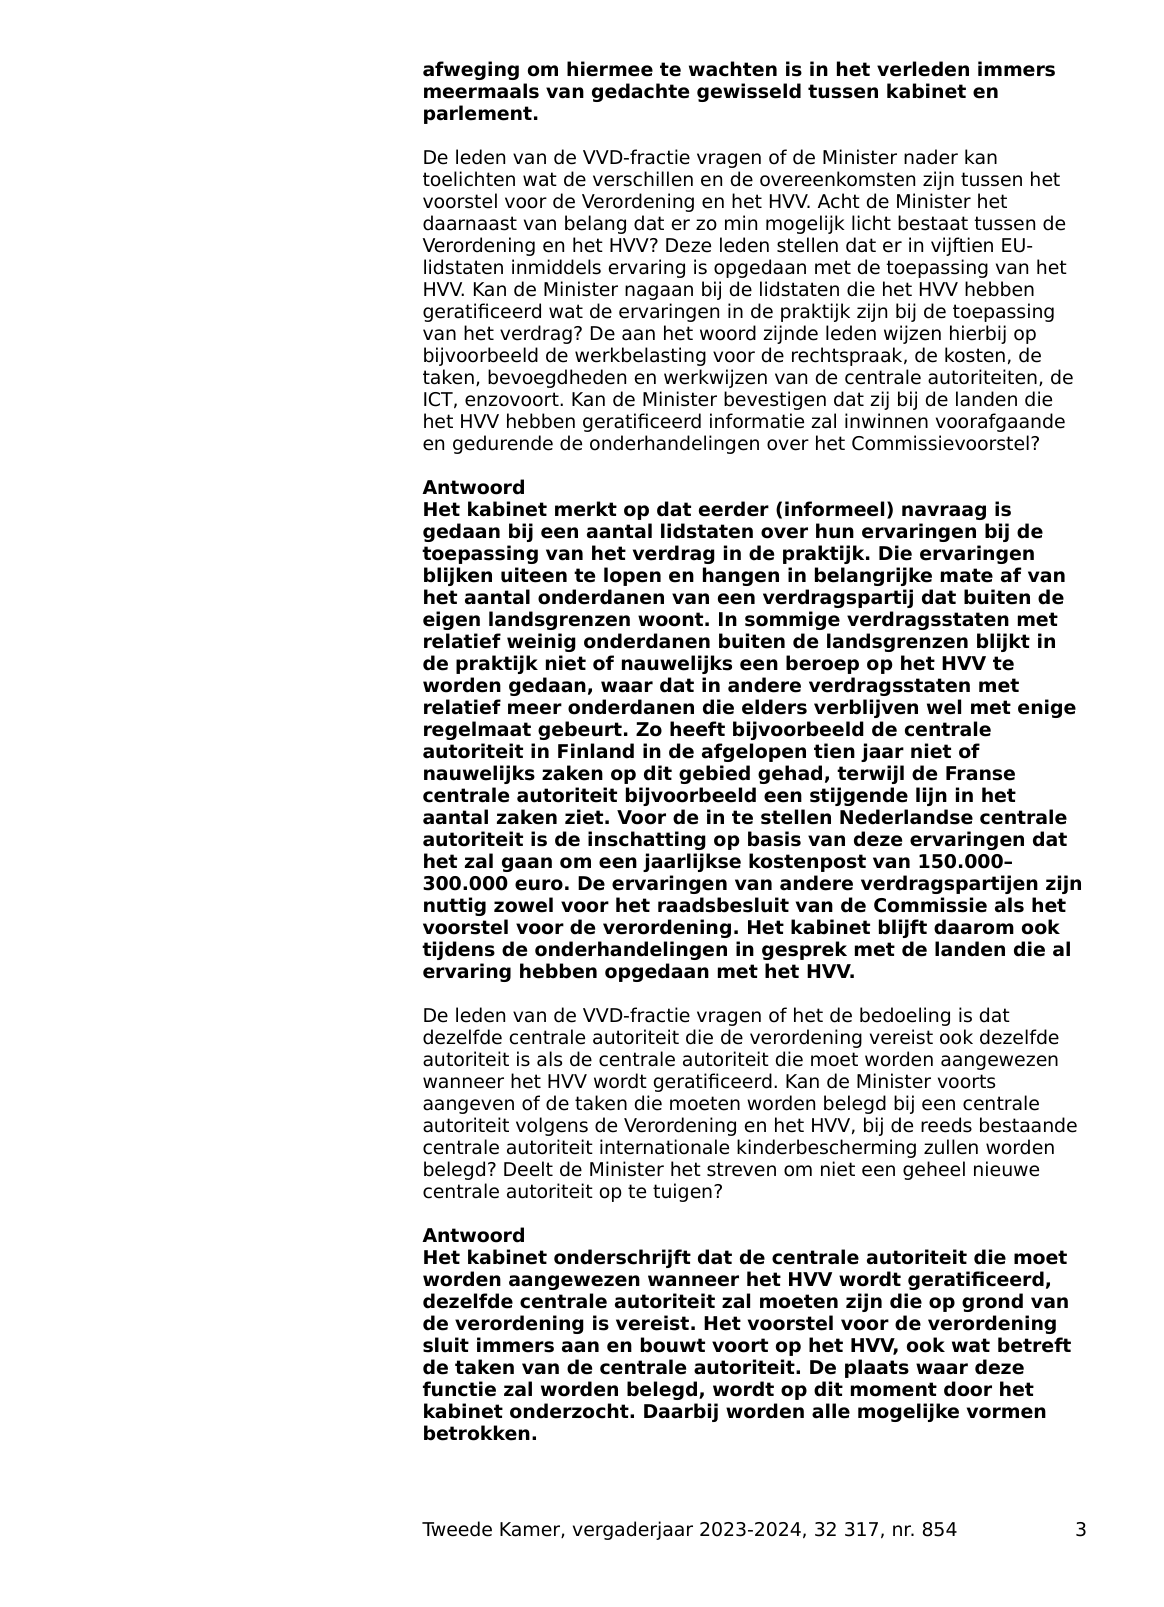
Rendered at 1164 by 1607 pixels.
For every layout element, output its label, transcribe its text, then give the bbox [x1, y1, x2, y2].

text De leden van de VVD-fractie vragen of het de bedoeling is dat dezelfde centrale autoriteit die de verordening vereist ook dezelfde autoriteit is als de centrale autoriteit die moet worden aangewezen wanneer het HVV wordt geratificeerd. Kan de Minister voorts aangeven of de taken die moeten worden belegd bij een centrale autoriteit volgens de Verordening en het HVV, bij de reeds bestaande centrale autoriteit internationale kinderbescherming zullen worden belegd? Deelt de Minister het streven om niet een geheel nieuwe centrale autoriteit op te tuigen? [422, 1005, 1087, 1203]
text De leden van de VVD-fractie vragen of de Minister nader kan toelichten wat de verschillen en de overeenkomsten zijn tussen het voorstel voor de Verordening en het HVV. Acht de Minister het daarnaast van belang dat er zo min mogelijk licht bestaat tussen de Verordening en het HVV? Deze leden stellen dat er in vijftien EU-lidstaten inmiddels ervaring is opgedaan met de toepassing van het HVV. Kan de Minister nagaan bij de lidstaten die het HVV hebben geratificeerd wat de ervaringen in de praktijk zijn bij de toepassing van het verdrag? De aan het woord zijnde leden wijzen hierbij op bijvoorbeeld de werkbelasting voor de rechtspraak, de kosten, de taken, bevoegdheden en werkwijzen van de centrale autoriteiten, de ICT, enzovoort. Kan de Minister bevestigen dat zij bij de landen die het HVV hebben geratificeerd informatie zal inwinnen voorafgaande en gedurende de onderhandelingen over het Commissievoorstel? [422, 147, 1087, 455]
text Antwoord [422, 1225, 1087, 1247]
text Het kabinet onderschrijft dat de centrale autoriteit die moet worden aangewezen wanneer het HVV wordt geratificeerd, dezelfde centrale autoriteit zal moeten zijn die op grond van de verordening is vereist. Het voorstel voor de verordening sluit immers aan en bouwt voort op het HVV, ook wat betreft de taken van de centrale autoriteit. De plaats waar deze functie zal worden belegd, wordt op dit moment door het kabinet onderzocht. Daarbij worden alle mogelijke vormen betrokken. [422, 1247, 1087, 1444]
text Antwoord [422, 477, 1087, 499]
text afweging om hiermee te wachten is in het verleden immers meermaals van gedachte gewisseld tussen kabinet en parlement. [422, 59, 1087, 125]
text Het kabinet merkt op dat eerder (informeel) navraag is gedaan bij een aantal lidstaten over hun ervaringen bij de toepassing van het verdrag in de praktijk. Die ervaringen blijken uiteen te lopen en hangen in belangrijke mate af van het aantal onderdanen van een verdragspartij dat buiten de eigen landsgrenzen woont. In sommige verdragsstaten met relatief weinig onderdanen buiten de landsgrenzen blijkt in de praktijk niet of nauwelijks een beroep op het HVV te worden gedaan, waar dat in andere verdragsstaten met relatief meer onderdanen die elders verblijven wel met enige regelmaat gebeurt. Zo heeft bijvoorbeeld de centrale autoriteit in Finland in de afgelopen tien jaar niet of nauwelijks zaken op dit gebied gehad, terwijl de Franse centrale autoriteit bijvoorbeeld een stijgende lijn in het aantal zaken ziet. Voor de in te stellen Nederlandse centrale autoriteit is de inschatting op basis van deze ervaringen dat het zal gaan om een jaarlijkse kostenpost van 150.000–300.000 euro. De ervaringen van andere verdragspartijen zijn nuttig zowel voor het raadsbesluit van de Commissie als het voorstel voor de verordening. Het kabinet blijft daarom ook tijdens de onderhandelingen in gesprek met de landen die al ervaring hebben opgedaan met het HVV. [422, 499, 1087, 983]
